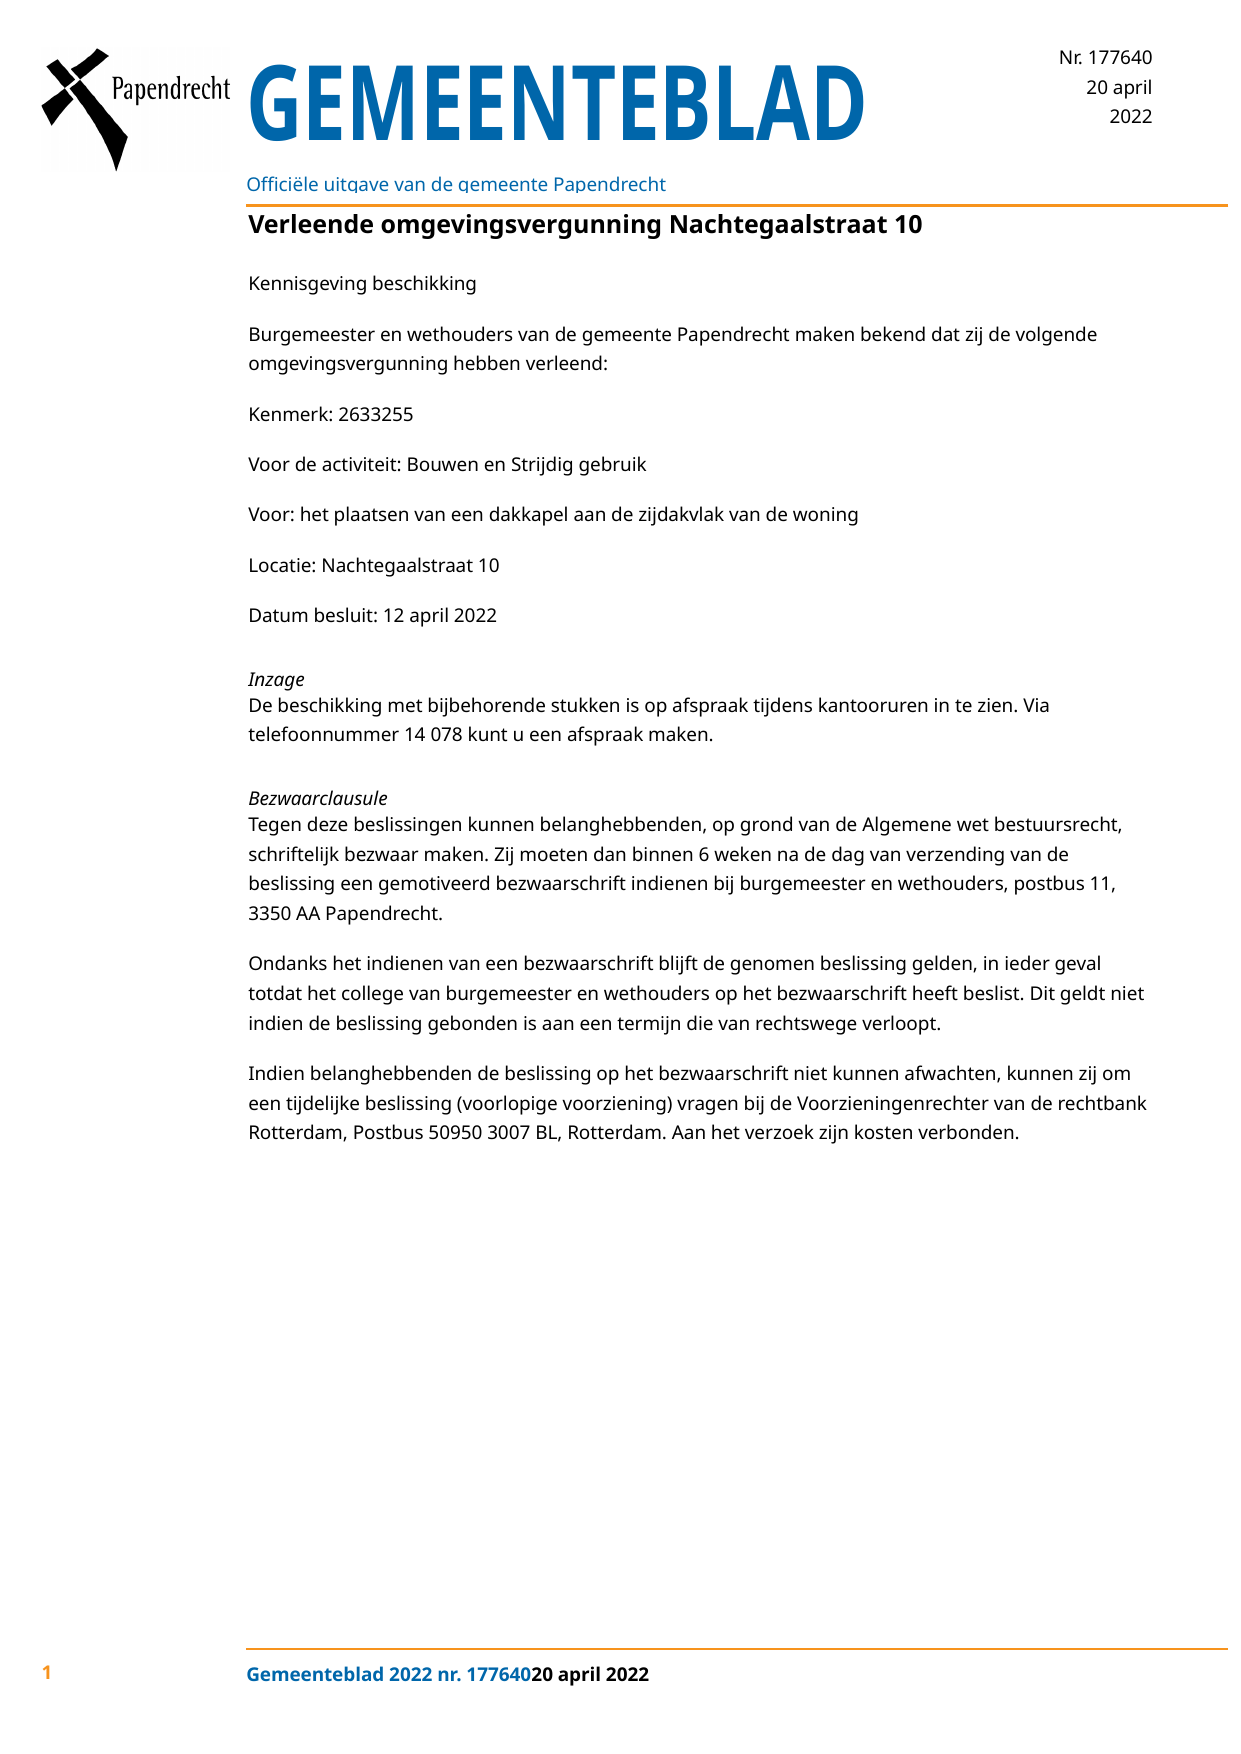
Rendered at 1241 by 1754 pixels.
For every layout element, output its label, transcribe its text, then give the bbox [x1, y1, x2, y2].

text Verleende omgevingsvergunning Nachtegaalstraat 10 [248, 207, 1152, 241]
text De beschikking met bijbehorende stukken is op afspraak tijdens kantooruren in te zien. Via telefoonnummer 14 078 kunt u een afspraak maken. [248, 692, 1152, 747]
text Ondanks het indienen van een bezwaarschrift blijft de genomen beslissing gelden, in ieder geval totdat het college van burgemeester en wethouders op het bezwaarschrift heeft beslist. Dit geldt niet indien de beslissing gebonden is aan een termijn die van rechtswege verloopt. [248, 951, 1152, 1035]
text Burgemeester en wethouders van de gemeente Papendrecht maken bekend dat zij de volgende omgevingsvergunning hebben verleend: [248, 321, 1152, 376]
text Inzage [248, 666, 1152, 692]
text Voor de activiteit: Bouwen en Strijdig gebruik [248, 451, 1152, 477]
text Locatie: Nachtegaalstraat 10 [248, 552, 1152, 578]
text Bezwaarclausule [248, 786, 1152, 811]
text Kenmerk: 2633255 [248, 401, 1152, 426]
text Voor: het plaatsen van een dakkapel aan de zijdakvlak van de woning [248, 502, 1152, 527]
text Tegen deze beslissingen kunnen belanghebbenden, op grond van de Algemene wet bestuursrecht, schriftelijk bezwaar maken. Zij moeten dan binnen 6 weken na de dag van verzending van de beslissing een gemotiveerd bezwaarschrift indienen bij burgemeester en wethouders, postbus 11, 3350 AA Papendrecht. [248, 811, 1152, 926]
text Kennisgeving beschikking [248, 270, 1152, 296]
picture [41, 47, 231, 172]
text Datum besluit: 12 april 2022 [248, 602, 1152, 628]
text Indien belanghebbenden de beslissing op het bezwaarschrift niet kunnen afwachten, kunnen zij om een tijdelijke beslissing (voorlopige voorziening) vragen bij de Voorzieningenrechter van de rechtbank Rotterdam, Postbus 50950 3007 BL, Rotterdam. Aan het verzoek zijn kosten verbonden. [248, 1060, 1152, 1145]
